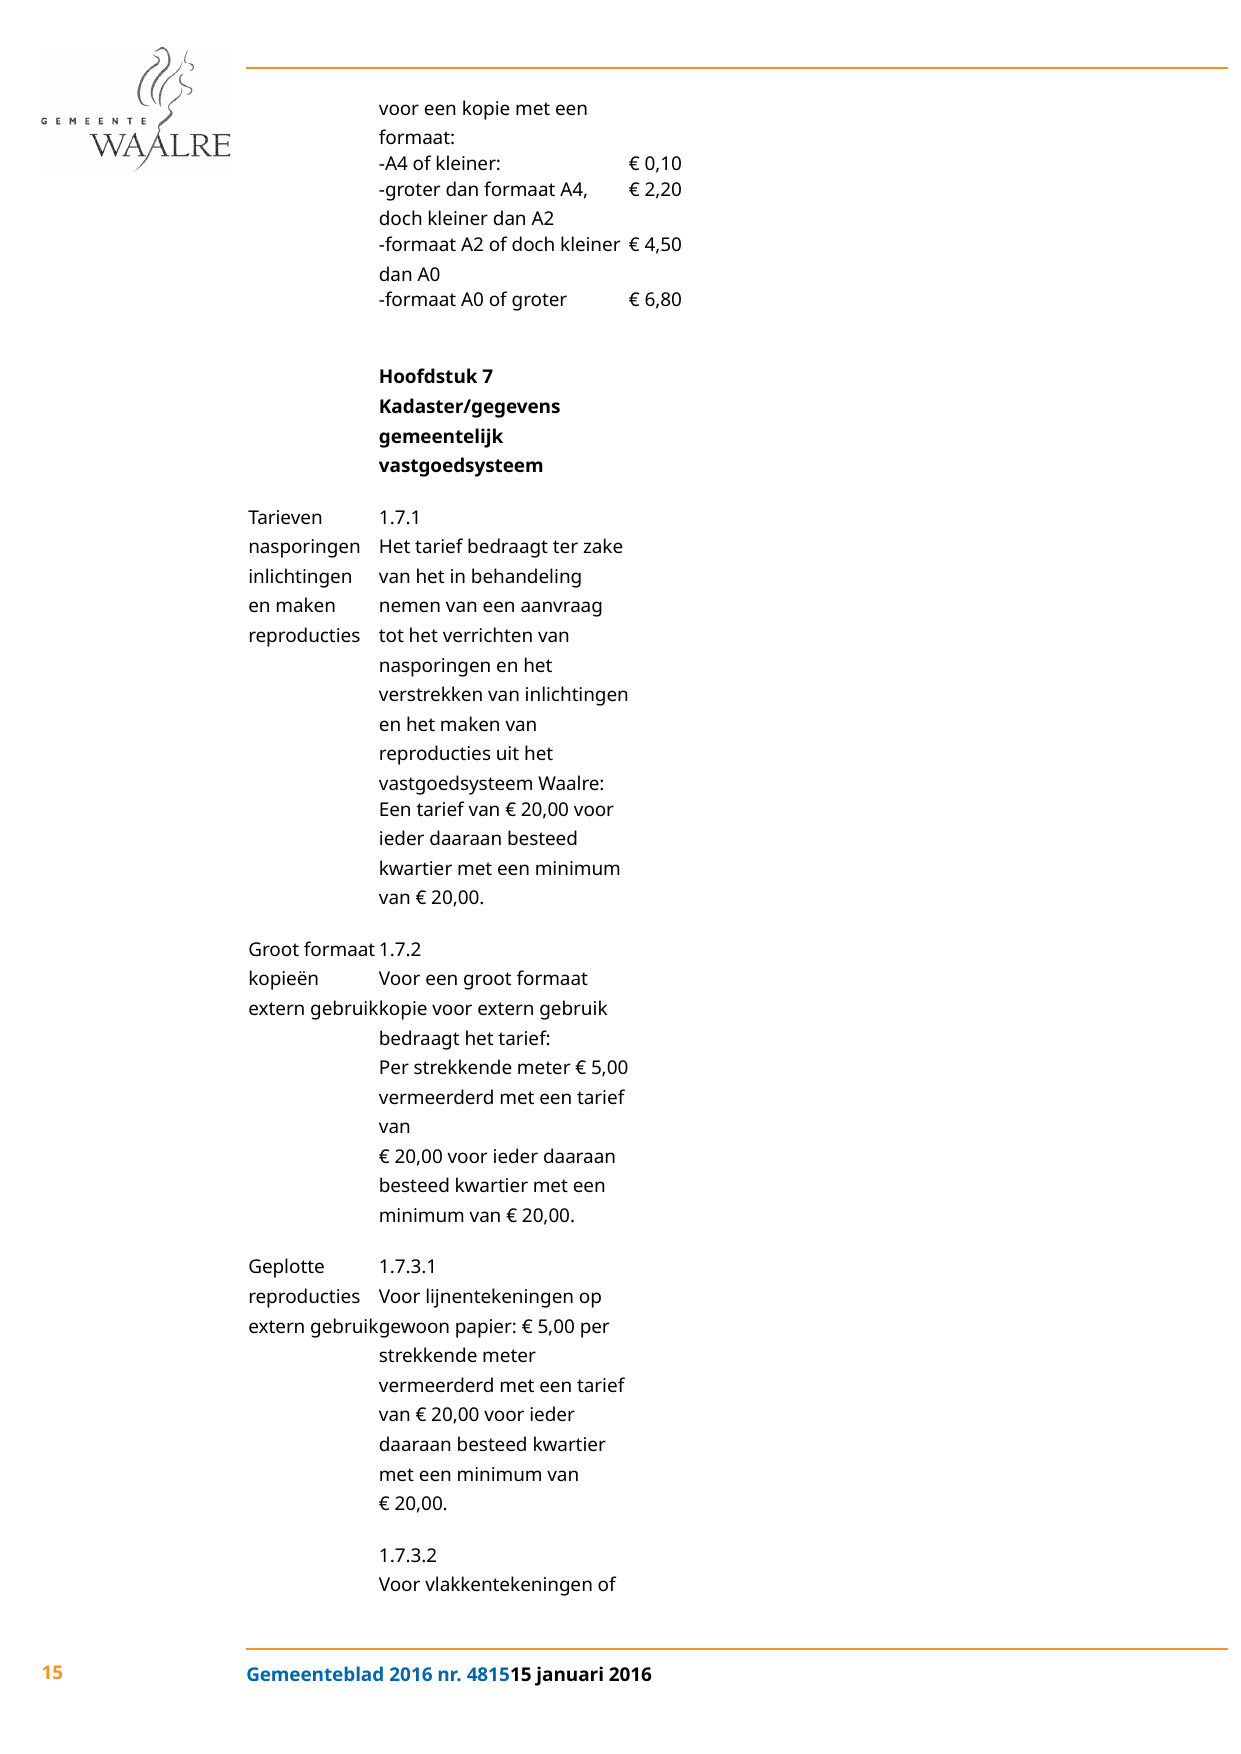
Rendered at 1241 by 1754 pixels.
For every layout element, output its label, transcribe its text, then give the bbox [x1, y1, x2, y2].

table_cell 1.7.2 Voor een groot formaat kopie voor extern gebruik bedraagt het tarief: Per strekkende meter € 5,00 vermeerderd met een tarief van € 20,00 voor ieder daaraan besteed kwartier met een minimum van € 20,00. [379, 936, 629, 1228]
table_cell Hoofdstuk 7 Kadaster/gegevens gemeentelijk vastgoedsysteem [379, 364, 629, 478]
table_cell -A4 of kleiner: [379, 150, 629, 176]
table_cell [629, 936, 759, 1228]
table_cell voor een kopie met een formaat: [379, 95, 629, 150]
table_cell [760, 150, 890, 176]
table_cell [379, 312, 629, 338]
table_cell [760, 1254, 890, 1516]
table_cell [890, 231, 1021, 286]
table_cell [890, 176, 1021, 231]
table_cell [1021, 1542, 1152, 1597]
table_cell [760, 504, 890, 796]
table_cell [760, 95, 890, 150]
table_cell [629, 95, 759, 150]
table_cell 1.7.3.2 Voor vlakkentekeningen of [379, 1542, 629, 1597]
table_cell [248, 150, 379, 176]
table_cell [1021, 286, 1152, 312]
table_cell [890, 95, 1021, 150]
table_cell [248, 796, 379, 910]
table_cell [760, 478, 890, 504]
table_cell [248, 1516, 379, 1542]
table_cell [760, 796, 890, 910]
table_cell [1021, 364, 1152, 478]
table_cell [890, 312, 1021, 338]
table_cell [890, 936, 1021, 1228]
table_cell [379, 1228, 629, 1254]
table_cell [760, 910, 890, 936]
table_cell [760, 1228, 890, 1254]
table_cell [1021, 1516, 1152, 1542]
table_cell [760, 1516, 890, 1542]
table_cell [248, 478, 379, 504]
table_cell [248, 176, 379, 231]
table_cell [890, 478, 1021, 504]
table_cell Een tarief van € 20,00 voor ieder daaraan besteed kwartier met een minimum van € 20,00. [379, 796, 629, 910]
table_cell [629, 910, 759, 936]
table_cell [629, 1254, 759, 1516]
table_cell Groot formaat kopieën extern gebruik [248, 936, 379, 1228]
table_cell [890, 796, 1021, 910]
table_cell [629, 796, 759, 910]
table_cell [760, 338, 890, 364]
table_cell [760, 176, 890, 231]
table_cell [248, 910, 379, 936]
table_cell € 6,80 [629, 286, 759, 312]
table_cell -groter dan formaat A4, doch kleiner dan A2 [379, 176, 629, 231]
table_cell [1021, 176, 1152, 231]
table_cell Tarieven nasporingen inlichtingen en maken reproducties [248, 504, 379, 796]
table_cell [1021, 1228, 1152, 1254]
table_cell 1.7.3.1 Voor lijnentekeningen op gewoon papier: € 5,00 per strekkende meter vermeerderd met een tarief van € 20,00 voor ieder daaraan besteed kwartier met een minimum van € 20,00. [379, 1254, 629, 1516]
table_cell [629, 1516, 759, 1542]
table_cell [1021, 1254, 1152, 1516]
table_cell [760, 936, 890, 1228]
table_cell Geplotte reproducties extern gebruik [248, 1254, 379, 1516]
table_cell [1021, 796, 1152, 910]
table_cell [248, 312, 379, 338]
table_cell [1021, 478, 1152, 504]
table_cell [248, 286, 379, 312]
table_cell [629, 1228, 759, 1254]
table_cell [1021, 150, 1152, 176]
table_cell [890, 286, 1021, 312]
table_cell -formaat A0 of groter [379, 286, 629, 312]
table_cell [1021, 231, 1152, 286]
table_cell [248, 1542, 379, 1597]
table_cell [248, 95, 379, 150]
table_cell [890, 1516, 1021, 1542]
table_cell [890, 504, 1021, 796]
table_cell € 4,50 [629, 231, 759, 286]
table_cell [629, 312, 759, 338]
table_cell [248, 338, 379, 364]
table_cell € 2,20 [629, 176, 759, 231]
table_cell 1.7.1 Het tarief bedraagt ter zake van het in behandeling nemen van een aanvraag tot het verrichten van nasporingen en het verstrekken van inlichtingen en het maken van reproducties uit het vastgoedsysteem Waalre: [379, 504, 629, 796]
picture [41, 47, 231, 172]
table_cell [629, 1542, 759, 1597]
table_cell [1021, 910, 1152, 936]
table_cell [890, 1254, 1021, 1516]
table_cell [379, 910, 629, 936]
table_cell [1021, 936, 1152, 1228]
table_cell € 0,10 [629, 150, 759, 176]
table_cell [629, 504, 759, 796]
table_cell [890, 1542, 1021, 1597]
table_cell [629, 364, 759, 478]
table_cell [1021, 338, 1152, 364]
table_cell [248, 231, 379, 286]
table_cell [890, 338, 1021, 364]
table_cell [248, 364, 379, 478]
table_cell [890, 364, 1021, 478]
table_cell [1021, 95, 1152, 150]
table_cell [629, 478, 759, 504]
table_cell [760, 312, 890, 338]
table_cell [629, 338, 759, 364]
table_cell [890, 1228, 1021, 1254]
table_cell [760, 364, 890, 478]
table_cell [379, 478, 629, 504]
table_cell [760, 286, 890, 312]
table_cell [1021, 312, 1152, 338]
table_cell [1021, 504, 1152, 796]
table_cell [760, 1542, 890, 1597]
table_cell [890, 910, 1021, 936]
table_cell [379, 338, 629, 364]
table_cell [248, 1228, 379, 1254]
table_cell [379, 1516, 629, 1542]
table_cell [760, 231, 890, 286]
table_cell [890, 150, 1021, 176]
table_cell -formaat A2 of doch kleiner dan A0 [379, 231, 629, 286]
